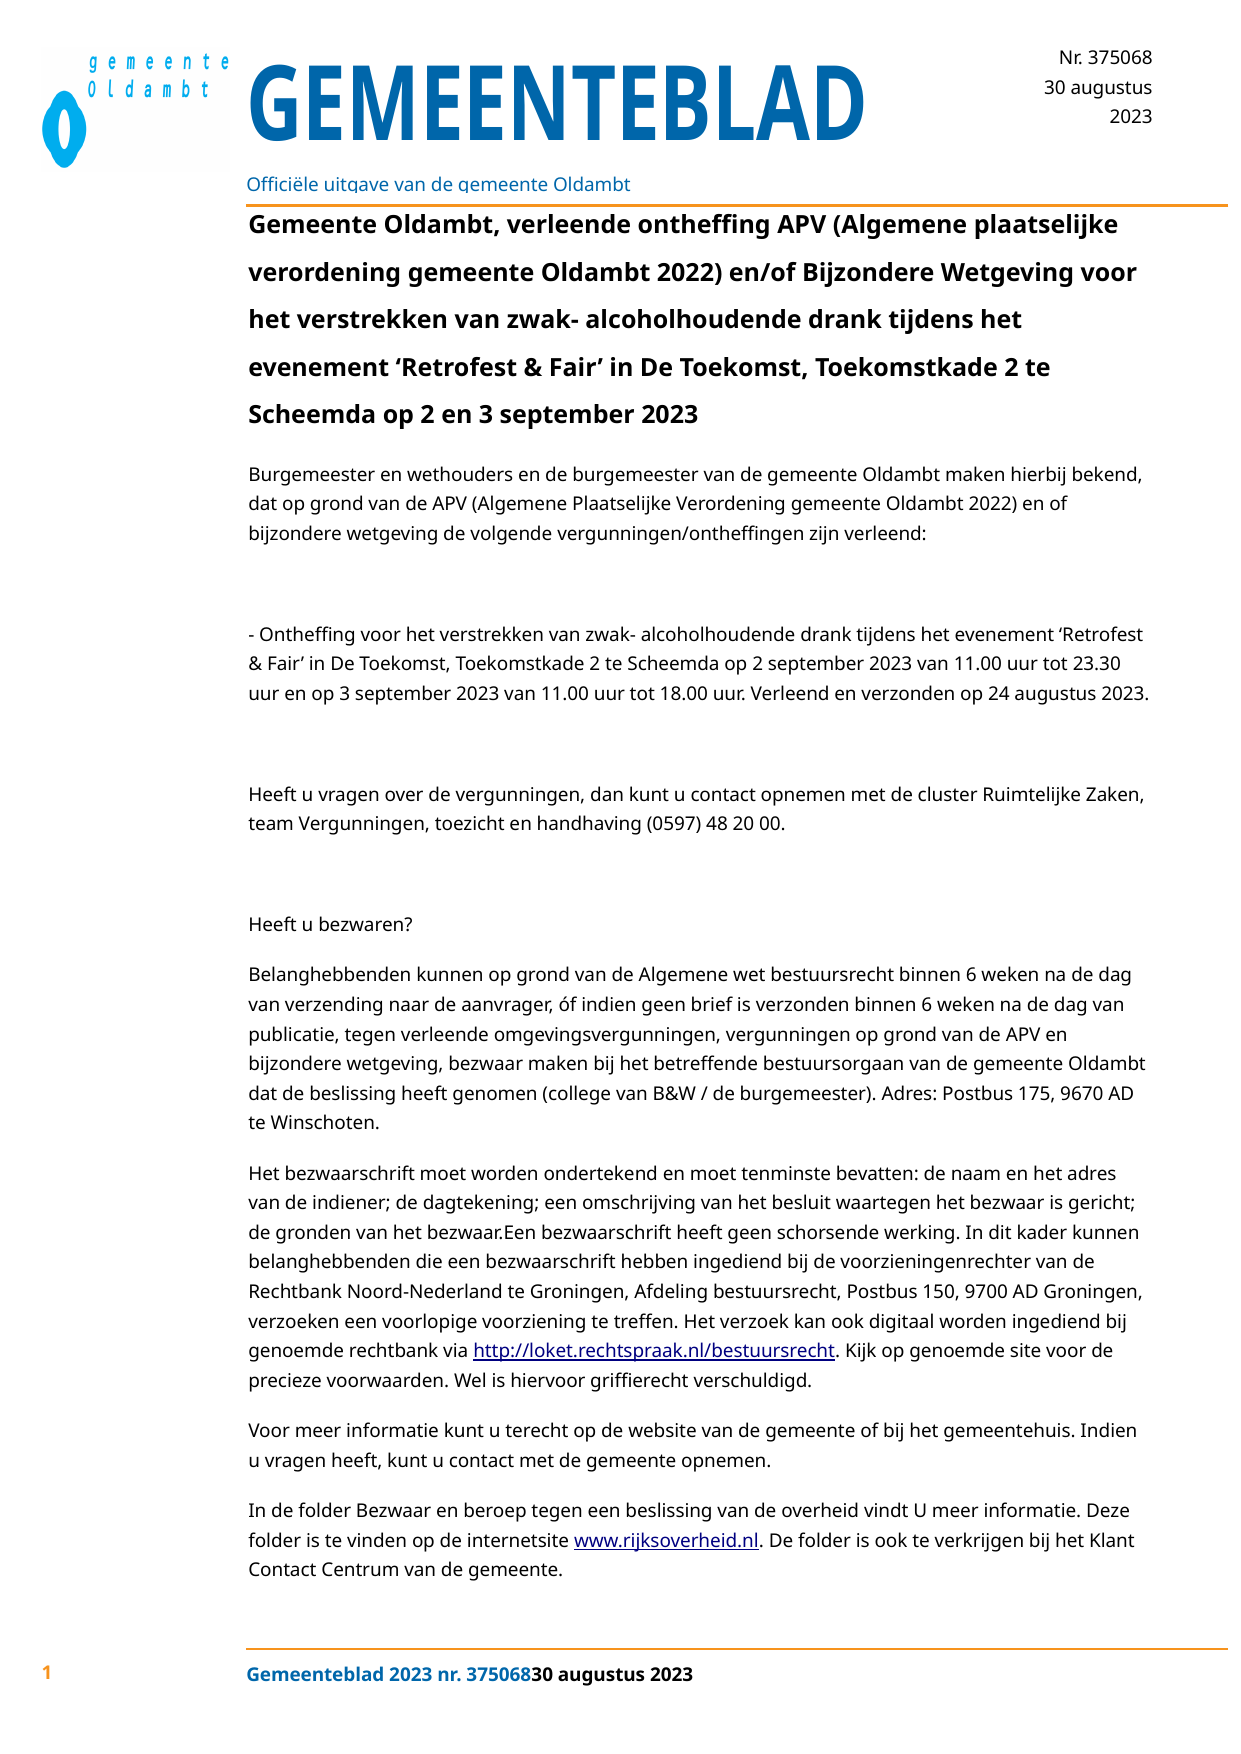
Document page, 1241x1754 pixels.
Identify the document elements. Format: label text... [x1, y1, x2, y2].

picture [41, 47, 231, 172]
text Heeft u bezwaren? [248, 911, 1152, 937]
text Heeft u vragen over de vergunningen, dan kunt u contact opnemen met de cluster Ruimtelijke Zaken, team Vergunningen, toezicht en handhaving (0597) 48 20 00. [248, 781, 1152, 836]
text In de folder Bezwaar en beroep tegen een beslissing van de overheid vindt U meer informatie. Deze folder is te vinden op de internetsite www.rijksoverheid.nl. De folder is ook te verkrijgen bij het Klant Contact Centrum van de gemeente. [248, 1497, 1152, 1582]
text - Ontheffing voor het verstrekken van zwak- alcoholhoudende drank tijdens het evenement ‘Retrofest & Fair’ in De Toekomst, Toekomstkade 2 te Scheemda op 2 september 2023 van 11.00 uur tot 23.30 uur en op 3 september 2023 van 11.00 uur tot 18.00 uur. Verleend en verzonden op 24 augustus 2023. [248, 621, 1152, 706]
text Voor meer informatie kunt u terecht op de website van de gemeente of bij het gemeentehuis. Indien u vragen heeft, kunt u contact met de gemeente opnemen. [248, 1417, 1152, 1473]
text Burgemeester en wethouders en de burgemeester van de gemeente Oldambt maken hierbij bekend, dat op grond van de APV (Algemene Plaatselijke Verordening gemeente Oldambt 2022) en of bijzondere wetgeving de volgende vergunningen/ontheffingen zijn verleend: [248, 461, 1152, 546]
text Belanghebbenden kunnen op grond van de Algemene wet bestuursrecht binnen 6 weken na de dag van verzending naar de aanvrager, óf indien geen brief is verzonden binnen 6 weken na de dag van publicatie, tegen verleende omgevingsvergunningen, vergunningen op grond van de APV en bijzondere wetgeving, bezwaar maken bij het betreffende bestuursorgaan van de gemeente Oldambt dat de beslissing heeft genomen (college van B&W / de burgemeester). Adres: Postbus 175, 9670 AD te Winschoten. [248, 962, 1152, 1135]
text Gemeente Oldambt, verleende ontheffing APV (Algemene plaatselijke verordening gemeente Oldambt 2022) en/of Bijzondere Wetgeving voor het verstrekken van zwak- alcoholhoudende drank tijdens het evenement ‘Retrofest & Fair’ in De Toekomst, Toekomstkade 2 te Scheemda op 2 en 3 september 2023 [248, 207, 1152, 431]
text Het bezwaarschrift moet worden ondertekend en moet tenminste bevatten: de naam en het adres van de indiener; de dagtekening; een omschrijving van het besluit waartegen het bezwaar is gericht; de gronden van het bezwaar.Een bezwaarschrift heeft geen schorsende werking. In dit kader kunnen belanghebbenden die een bezwaarschrift hebben ingediend bij de voorzieningenrechter van de Rechtbank Noord-Nederland te Groningen, Afdeling bestuursrecht, Postbus 150, 9700 AD Groningen, verzoeken een voorlopige voorziening te treffen. Het verzoek kan ook digitaal worden ingediend bij genoemde rechtbank via http://loket.rechtspraak.nl/bestuursrecht. Kijk op genoemde site voor de precieze voorwaarden. Wel is hiervoor griffierecht verschuldigd. [248, 1160, 1152, 1393]
